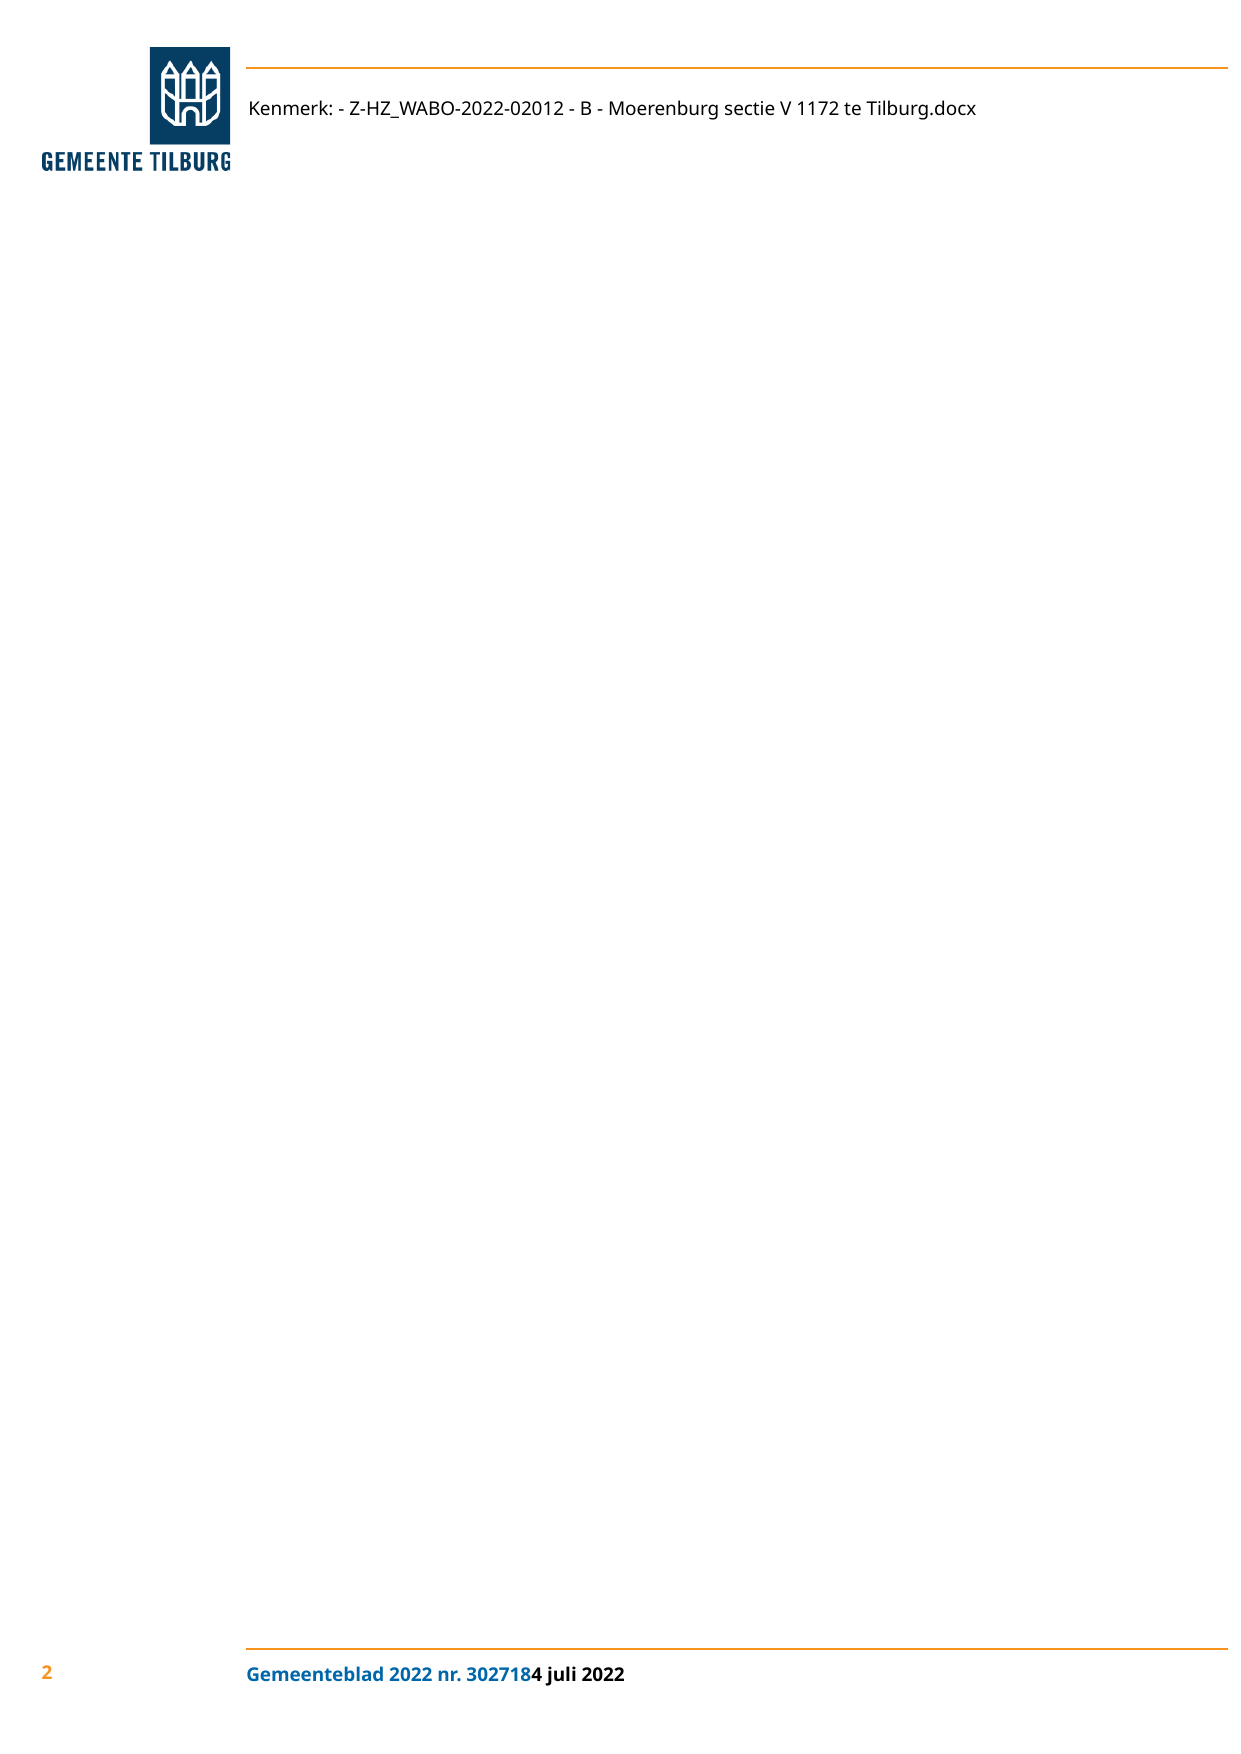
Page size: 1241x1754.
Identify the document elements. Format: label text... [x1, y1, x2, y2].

picture [41, 47, 231, 172]
text Kenmerk: - Z-HZ_WABO-2022-02012 - B - Moerenburg sectie V 1172 te Tilburg.docx [248, 95, 1152, 121]
